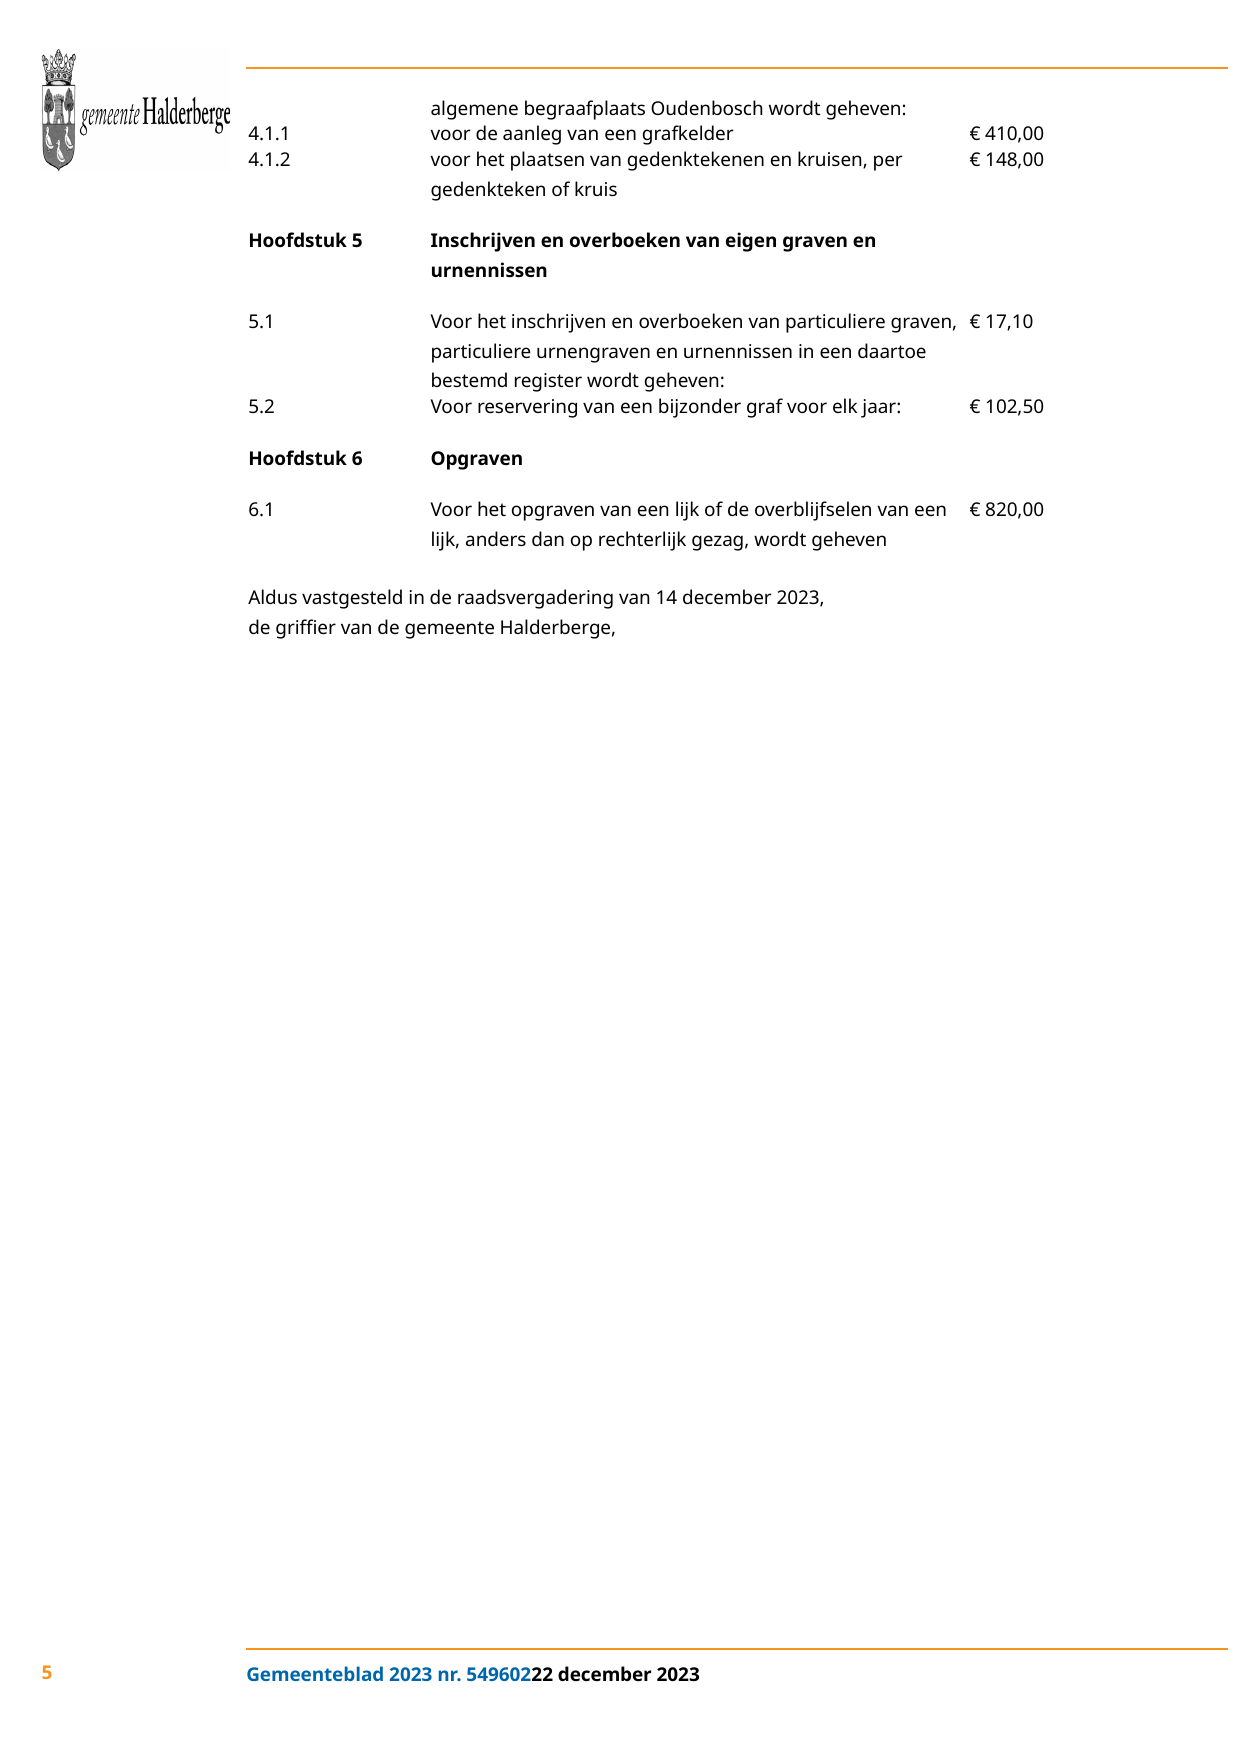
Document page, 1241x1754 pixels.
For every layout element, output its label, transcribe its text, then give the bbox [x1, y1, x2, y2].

table_cell [969, 470, 1152, 496]
text de griffier van de gemeente Halderberge, [248, 614, 1152, 639]
table_cell Inschrijven en overboeken van eigen graven en urnennissen [430, 227, 969, 283]
table_cell € 820,00 [969, 496, 1152, 551]
table_cell Voor het inschrijven en overboeken van particuliere graven, particuliere urnengraven en urnennissen in een daartoe bestemd register wordt geheven: [430, 308, 969, 393]
table_cell algemene begraafplaats Oudenbosch wordt geheven: [430, 95, 969, 121]
table_cell [969, 419, 1152, 445]
table_cell [248, 470, 430, 496]
table_cell Voor reservering van een bijzonder graf voor elk jaar: [430, 393, 969, 419]
table_cell voor het plaatsen van gedenktekenen en kruisen, per gedenkteken of kruis [430, 146, 969, 202]
text Aldus vastgesteld in de raadsvergadering van 14 december 2023, [248, 584, 1152, 610]
table_cell [430, 419, 969, 445]
picture [41, 47, 231, 172]
table_cell 6.1 [248, 496, 430, 551]
table_cell 5.1 [248, 308, 430, 393]
table_cell Hoofdstuk 5 [248, 227, 430, 283]
table_cell Opgraven [430, 445, 969, 470]
table_cell [248, 95, 430, 121]
table_cell € 410,00 [969, 121, 1152, 146]
table_cell [969, 202, 1152, 227]
table_cell 4.1.1 [248, 121, 430, 146]
table_cell [969, 283, 1152, 308]
table_cell [969, 227, 1152, 283]
table_cell [430, 202, 969, 227]
table_cell [969, 95, 1152, 121]
table_cell [430, 470, 969, 496]
table_cell € 17,10 [969, 308, 1152, 393]
table_cell [248, 283, 430, 308]
table_cell 5.2 [248, 393, 430, 419]
table_cell Voor het opgraven van een lijk of de overblijfselen van een lijk, anders dan op rechterlijk gezag, wordt geheven [430, 496, 969, 551]
table_cell [248, 202, 430, 227]
table_cell 4.1.2 [248, 146, 430, 202]
table_cell [248, 419, 430, 445]
table_cell € 148,00 [969, 146, 1152, 202]
table_cell voor de aanleg van een grafkelder [430, 121, 969, 146]
table_cell Hoofdstuk 6 [248, 445, 430, 470]
table_cell [430, 283, 969, 308]
table_cell € 102,50 [969, 393, 1152, 419]
table_cell [969, 445, 1152, 470]
